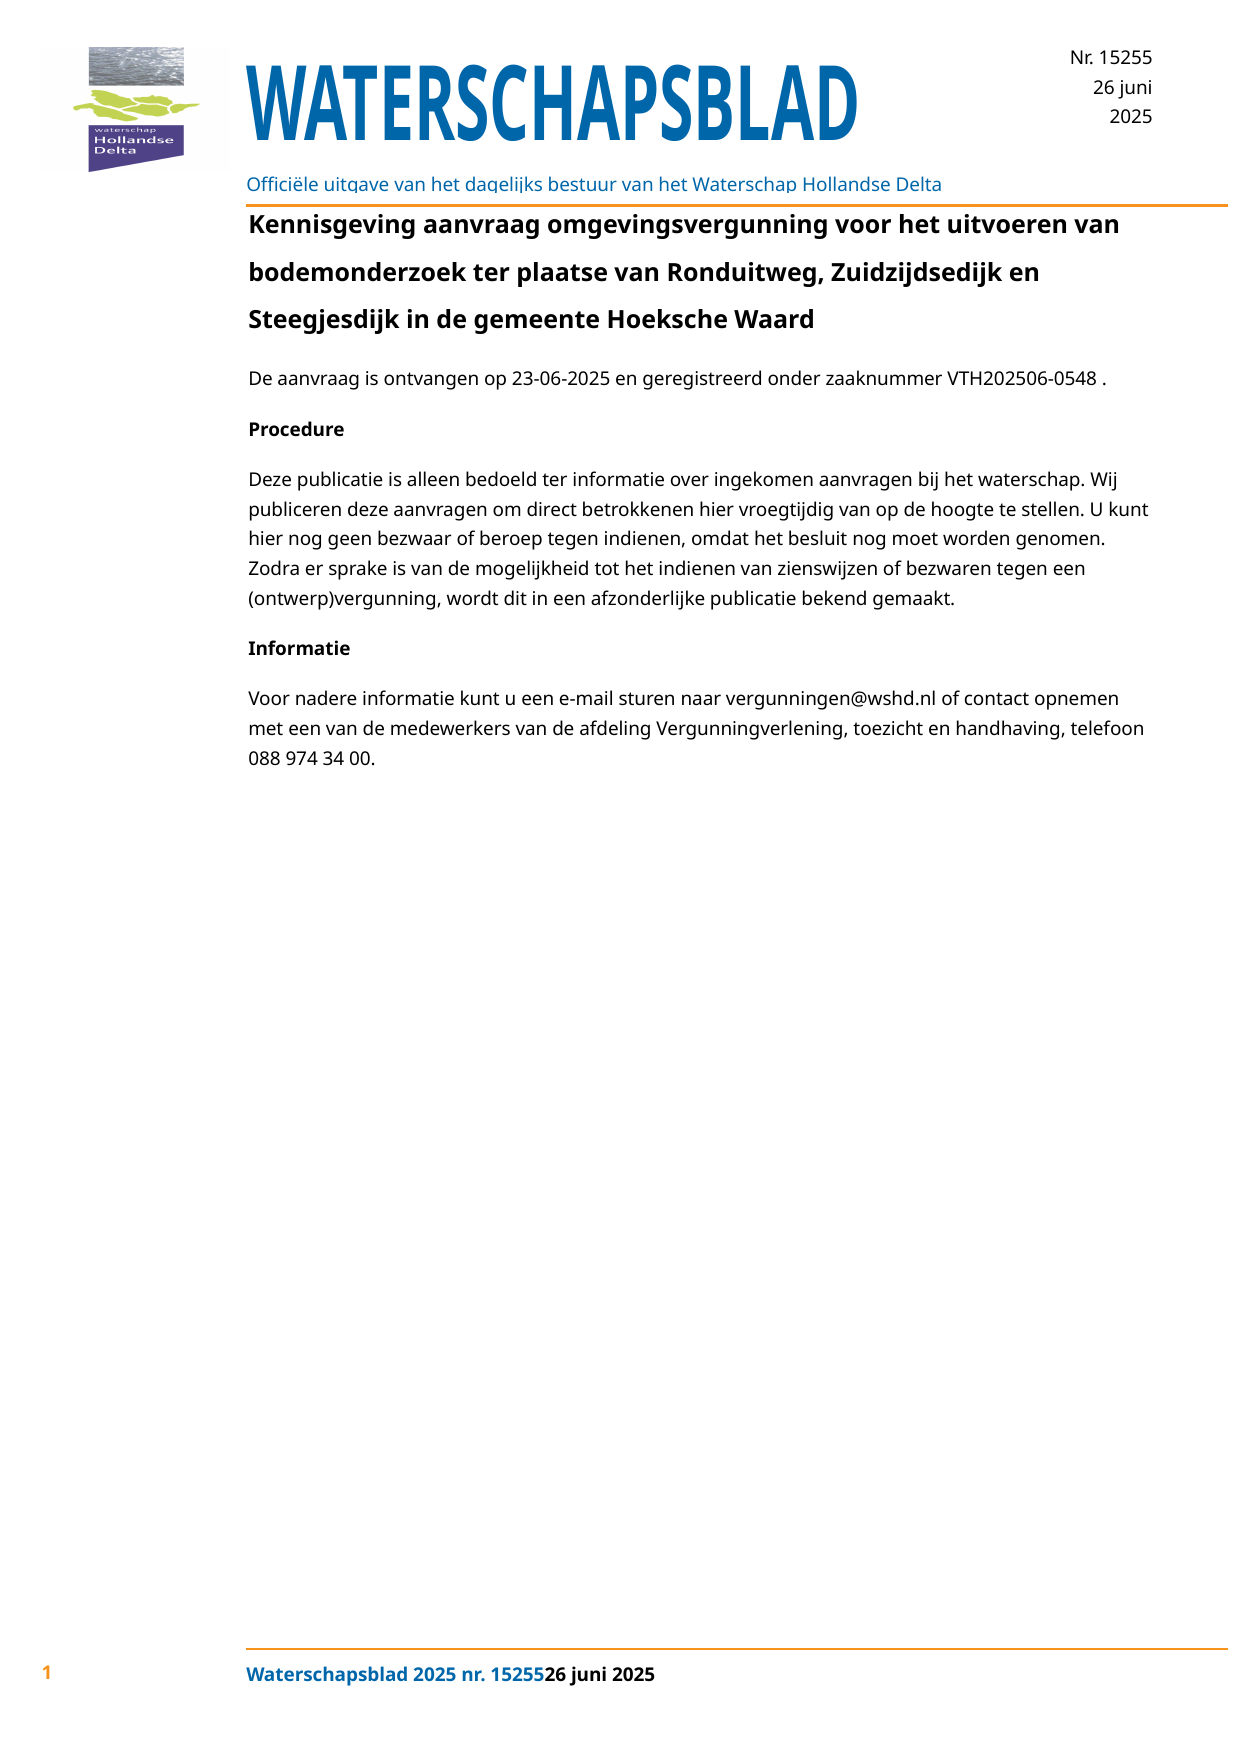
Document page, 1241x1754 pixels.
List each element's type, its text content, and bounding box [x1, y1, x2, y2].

text Kennisgeving aanvraag omgevingsvergunning voor het uitvoeren van bodemonderzoek ter plaatse van Ronduitweg, Zuidzijdsedijk en Steegjesdijk in de gemeente Hoeksche Waard [248, 207, 1152, 336]
text Deze publicatie is alleen bedoeld ter informatie over ingekomen aanvragen bij het waterschap. Wij publiceren deze aanvragen om direct betrokkenen hier vroegtijdig van op de hoogte te stellen. U kunt hier nog geen bezwaar of beroep tegen indienen, omdat het besluit nog moet worden genomen. Zodra er sprake is van de mogelijkheid tot het indienen van zienswijzen of bezwaren tegen een (ontwerp)vergunning, wordt dit in een afzonderlijke publicatie bekend gemaakt. [248, 466, 1152, 610]
text Informatie [248, 635, 1152, 661]
text Procedure [248, 416, 1152, 442]
text Voor nadere informatie kunt u een e-mail sturen naar vergunningen@wshd.nl of contact opnemen met een van de medewerkers van de afdeling Vergunningverlening, toezicht en handhaving, telefoon 088 974 34 00. [248, 686, 1152, 770]
picture [41, 47, 231, 172]
text De aanvraag is ontvangen op 23-06-2025 en geregistreerd onder zaaknummer VTH202506-0548 . [248, 366, 1152, 391]
